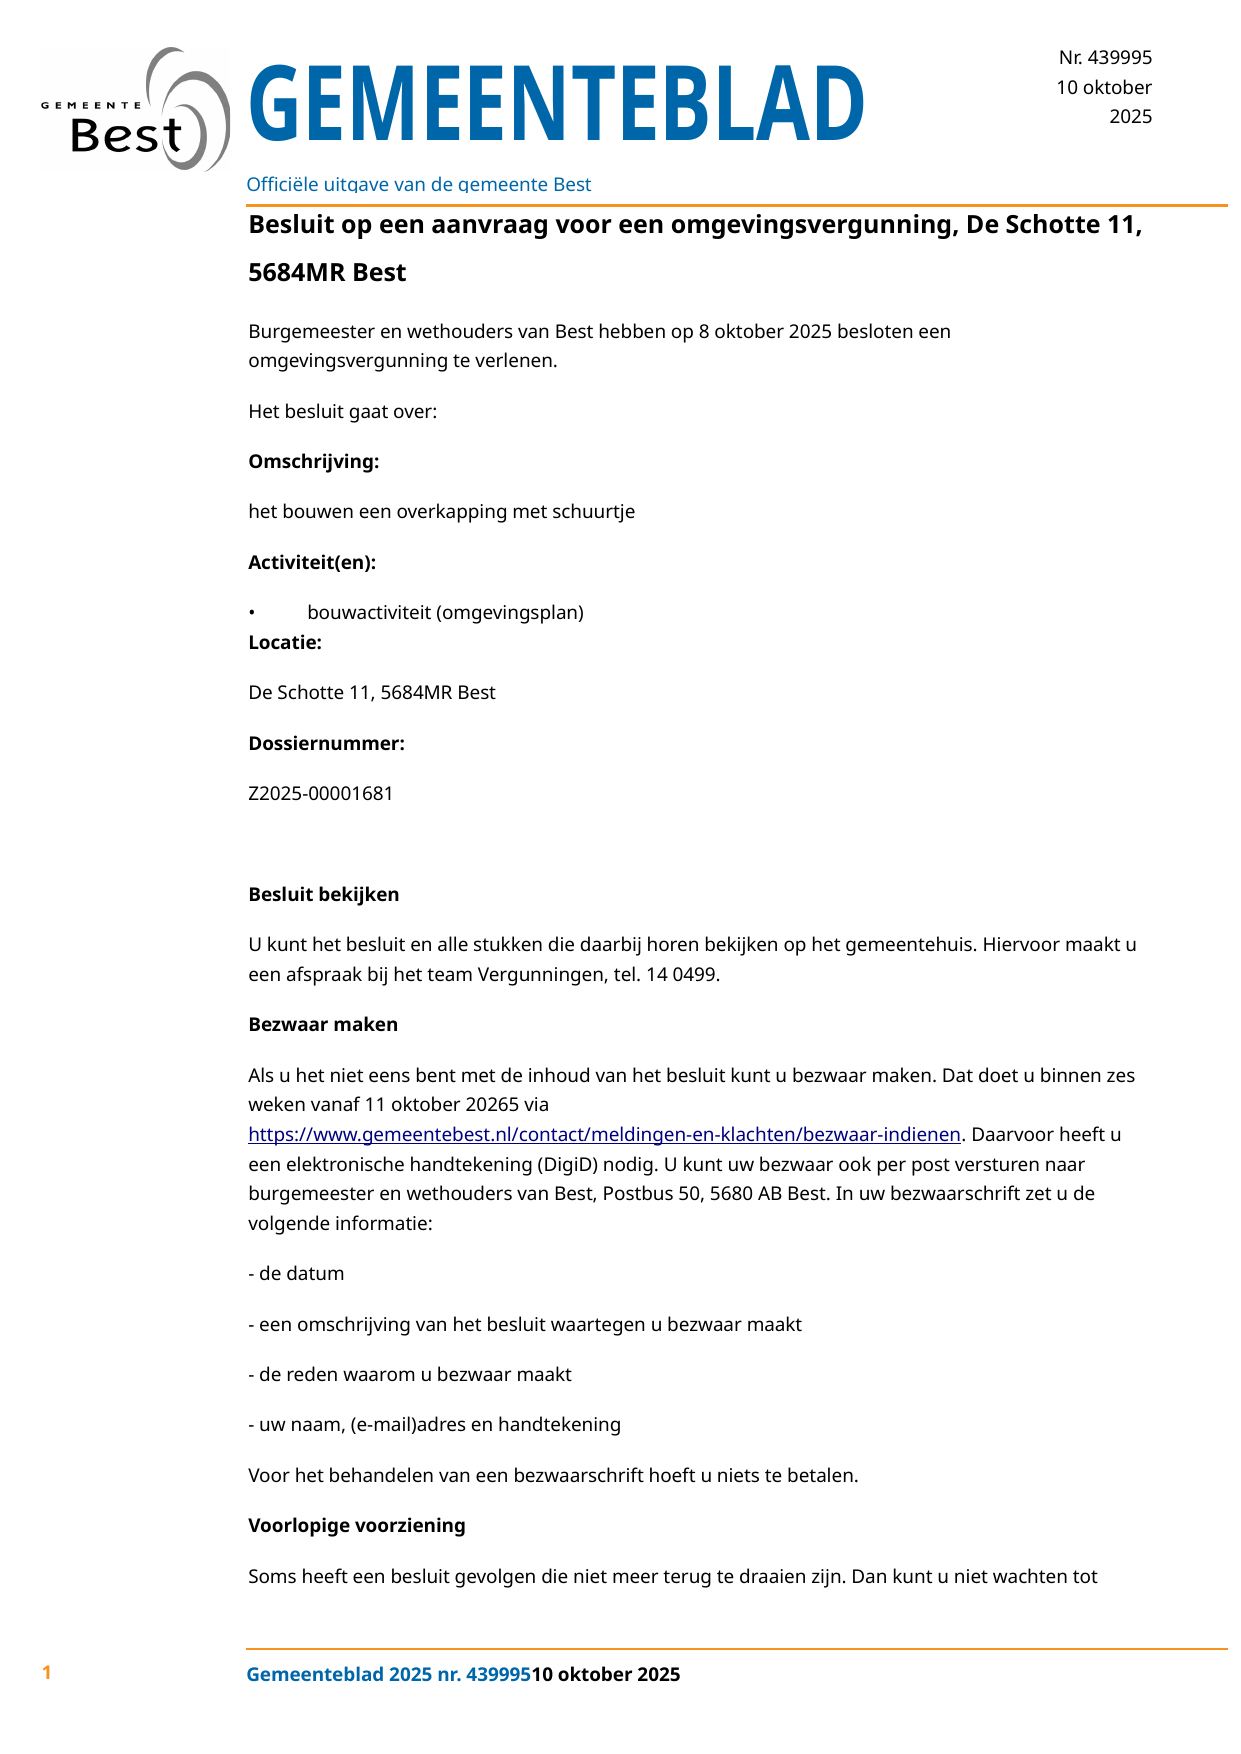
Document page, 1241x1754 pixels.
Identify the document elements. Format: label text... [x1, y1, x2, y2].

text het bouwen een overkapping met schuurtje [248, 499, 1152, 524]
picture [41, 47, 231, 172]
text Dossiernummer: [248, 730, 1152, 756]
text Soms heeft een besluit gevolgen die niet meer terug te draaien zijn. Dan kunt u niet wachten tot [248, 1563, 1152, 1589]
text Z2025-00001681 [248, 780, 1152, 806]
text Bezwaar maken [248, 1012, 1152, 1037]
text Besluit bekijken [248, 881, 1152, 907]
text Besluit op een aanvraag voor een omgevingsvergunning, De Schotte 11, 5684MR Best [248, 207, 1152, 288]
list bouwactiviteit (omgevingsplan) [248, 599, 1152, 625]
text Burgemeester en wethouders van Best hebben op 8 oktober 2025 besloten een omgevingsvergunning te verlenen. [248, 318, 1152, 373]
text - de datum [248, 1260, 1152, 1286]
text - de reden waarom u bezwaar maakt [248, 1361, 1152, 1387]
text U kunt het besluit en alle stukken die daarbij horen bekijken op het gemeentehuis. Hiervoor maakt u een afspraak bij het team Vergunningen, tel. 14 0499. [248, 932, 1152, 987]
text Voor het behandelen van een bezwaarschrift hoeft u niets te betalen. [248, 1462, 1152, 1488]
text Als u het niet eens bent met de inhoud van het besluit kunt u bezwaar maken. Dat doet u binnen zes weken vanaf 11 oktober 20265 via https://www.gemeentebest.nl/contact/meldingen-en-klachten/bezwaar-indienen. Daarvoor heeft u een elektronische handtekening (DigiD) nodig. U kunt uw bezwaar ook per post versturen naar burgemeester en wethouders van Best, Postbus 50, 5680 AB Best. In uw bezwaarschrift zet u de volgende informatie: [248, 1062, 1152, 1236]
text Omschrijving: [248, 448, 1152, 474]
text Activiteit(en): [248, 549, 1152, 575]
text Voorlopige voorziening [248, 1512, 1152, 1538]
text De Schotte 11, 5684MR Best [248, 679, 1152, 705]
text - een omschrijving van het besluit waartegen u bezwaar maakt [248, 1311, 1152, 1337]
text Het besluit gaat over: [248, 398, 1152, 424]
text Locatie: [248, 629, 1152, 655]
text - uw naam, (e-mail)adres en handtekening [248, 1412, 1152, 1437]
